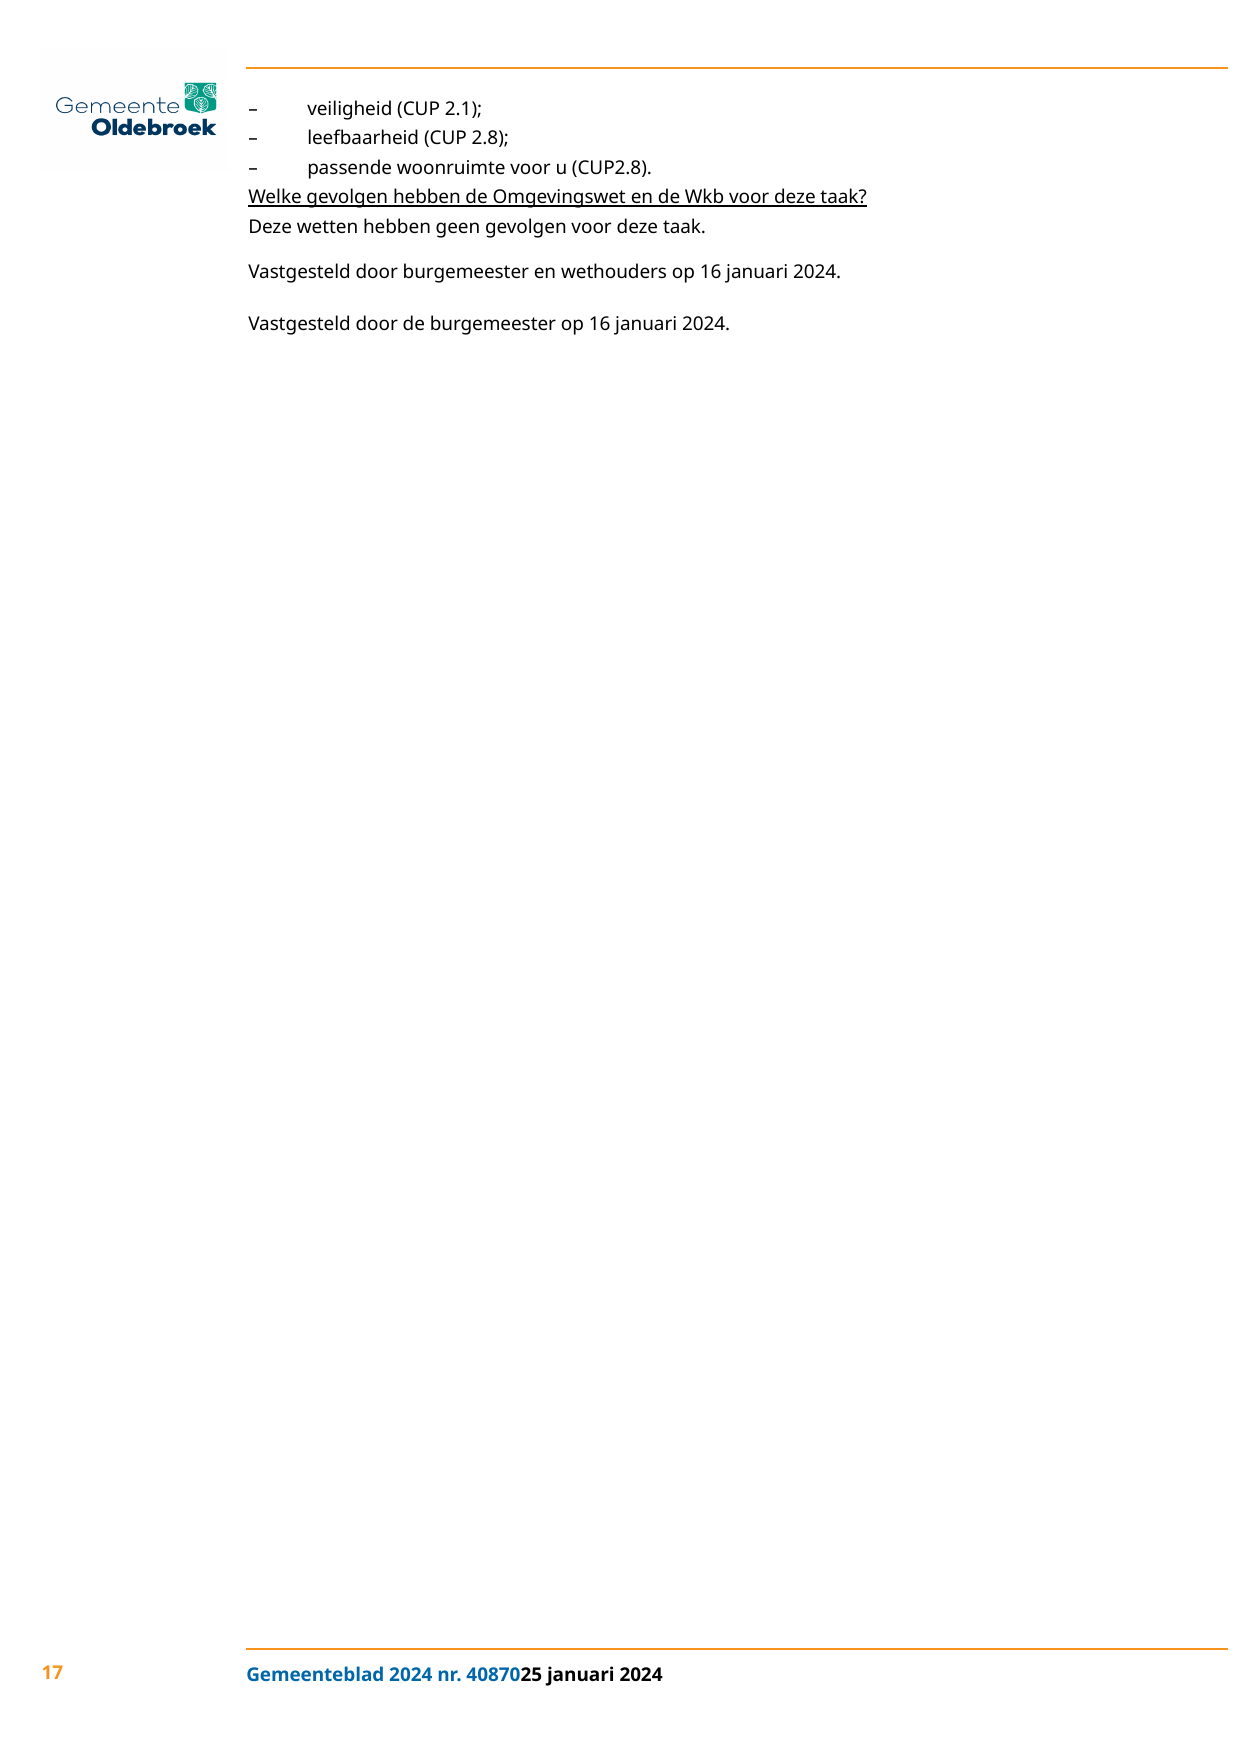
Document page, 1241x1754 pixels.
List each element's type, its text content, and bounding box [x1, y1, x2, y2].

list veiligheid (CUP 2.1); [248, 95, 1152, 121]
text Vastgesteld door de burgemeester op 16 januari 2024. [248, 310, 1152, 336]
text Vastgesteld door burgemeester en wethouders op 16 januari 2024. [248, 259, 1152, 284]
list leefbaarheid (CUP 2.8); [248, 124, 1152, 150]
picture [41, 47, 231, 172]
text Deze wetten hebben geen gevolgen voor deze taak. [248, 213, 1152, 239]
text Welke gevolgen hebben de Omgevingswet en de Wkb voor deze taak? [248, 183, 1152, 209]
list passende woonruimte voor u (CUP2.8). [248, 154, 1152, 180]
